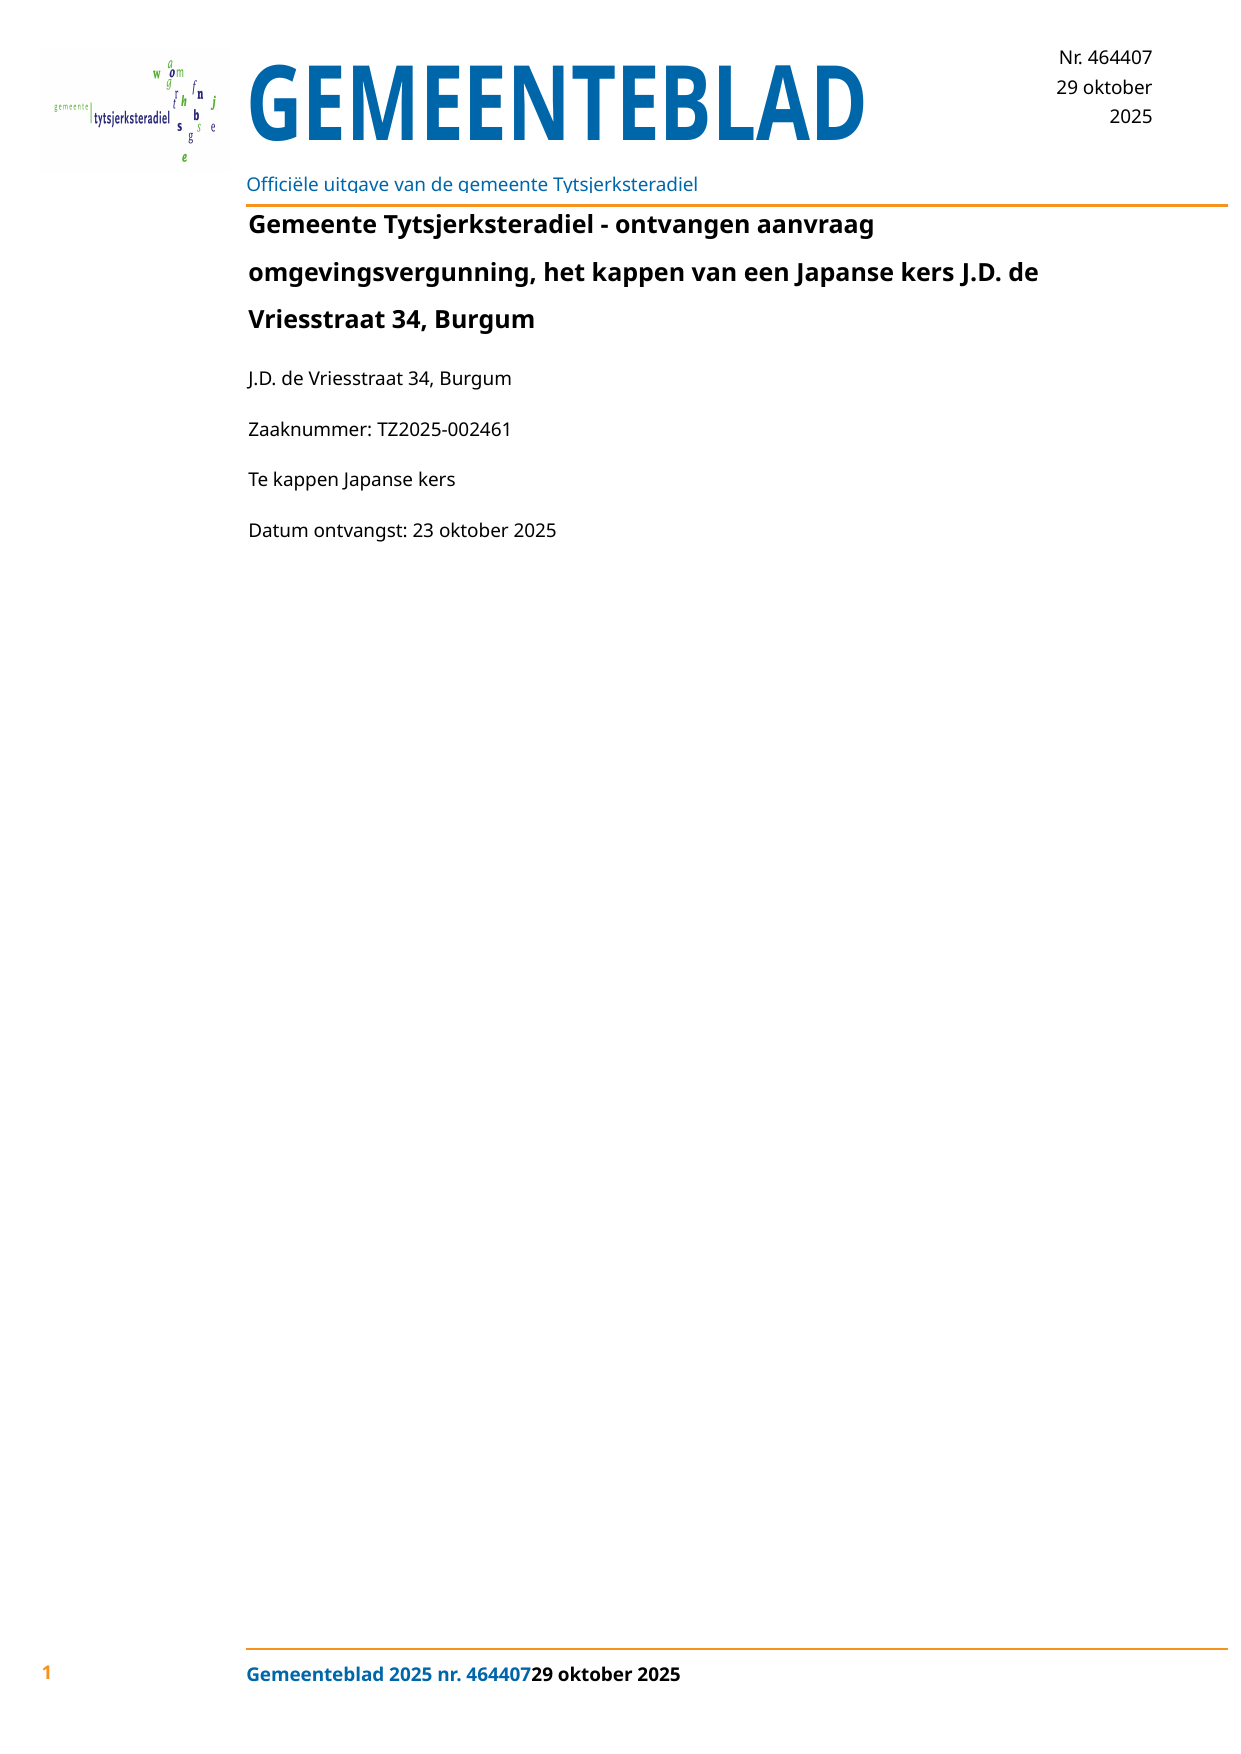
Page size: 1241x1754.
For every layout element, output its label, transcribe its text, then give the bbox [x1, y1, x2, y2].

text J.D. de Vriesstraat 34, Burgum [248, 366, 1152, 391]
text Zaaknummer: TZ2025-002461 [248, 416, 1152, 442]
text Datum ontvangst: 23 oktober 2025 [248, 517, 1152, 542]
picture [41, 47, 231, 172]
text Te kappen Japanse kers [248, 466, 1152, 492]
text Gemeente Tytsjerksteradiel - ontvangen aanvraag omgevingsvergunning, het kappen van een Japanse kers J.D. de Vriesstraat 34, Burgum [248, 207, 1152, 336]
